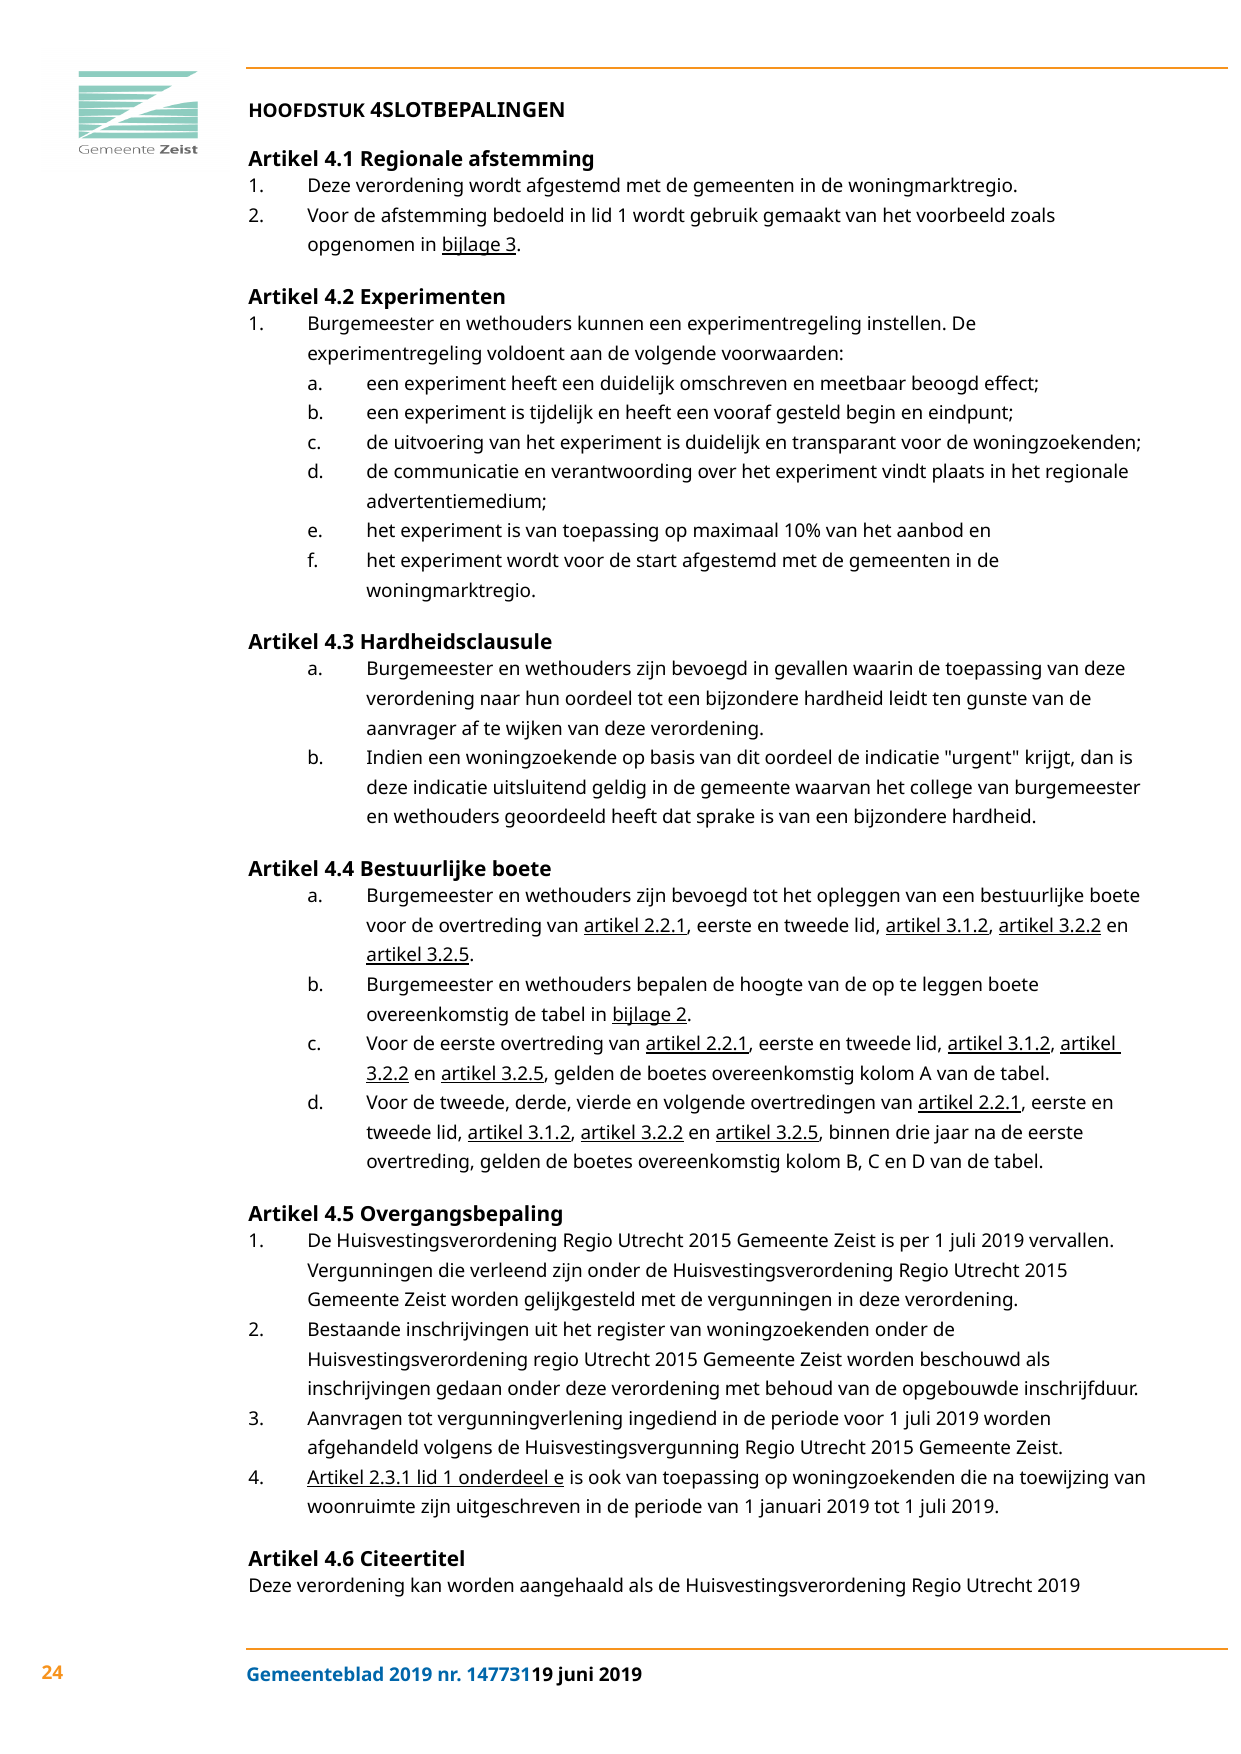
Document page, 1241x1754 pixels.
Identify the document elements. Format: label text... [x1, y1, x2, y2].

list Artikel 2.3.1 lid 1 onderdeel e is ook van toepassing op woningzoekenden die na toewijzing van woonruimte zijn uitgeschreven in de periode van 1 januari 2019 tot 1 juli 2019. [248, 1464, 1152, 1519]
text Artikel 4.4 Bestuurlijke boete [248, 854, 1152, 882]
list Burgemeester en wethouders bepalen de hoogte van de op te leggen boete overeenkomstig de tabel in bijlage 2. [307, 971, 1152, 1026]
list Voor de eerste overtreding van artikel 2.2.1, eerste en tweede lid, artikel 3.1.2, artikel 3.2.2 en artikel 3.2.5, gelden de boetes overeenkomstig kolom A van de tabel. [307, 1030, 1152, 1086]
list Burgemeester en wethouders zijn bevoegd in gevallen waarin de toepassing van deze verordening naar hun oordeel tot een bijzondere hardheid leidt ten gunste van de aanvrager af te wijken van deze verordening. [307, 656, 1152, 741]
text Artikel 4.2 Experimenten [248, 282, 1152, 311]
list De Huisvestingsverordening Regio Utrecht 2015 Gemeente Zeist is per 1 juli 2019 vervallen. Vergunningen die verleend zijn onder de Huisvestingsverordening Regio Utrecht 2015 Gemeente Zeist worden gelijkgesteld met de vergunningen in deze verordening. [248, 1227, 1152, 1312]
list Aanvragen tot vergunningverlening ingediend in de periode voor 1 juli 2019 worden afgehandeld volgens de Huisvestingsvergunning Regio Utrecht 2015 Gemeente Zeist. [248, 1405, 1152, 1460]
picture [41, 47, 231, 172]
text Deze verordening kan worden aangehaald als de Huisvestingsverordening Regio Utrecht 2019 [248, 1573, 1152, 1598]
list een experiment is tijdelijk en heeft een vooraf gesteld begin en eindpunt; [307, 399, 1152, 425]
list Voor de tweede, derde, vierde en volgende overtredingen van artikel 2.2.1, eerste en tweede lid, artikel 3.1.2, artikel 3.2.2 en artikel 3.2.5, binnen drie jaar na de eerste overtreding, gelden de boetes overeenkomstig kolom B, C en D van de tabel. [307, 1089, 1152, 1174]
list Burgemeester en wethouders kunnen een experimentregeling instellen. De experimentregeling voldoent aan de volgende voorwaarden: [248, 311, 1152, 366]
list Deze verordening wordt afgestemd met de gemeenten in de woningmarktregio. [248, 172, 1152, 198]
list Bestaande inschrijvingen uit het register van woningzoekenden onder de Huisvestingsverordening regio Utrecht 2015 Gemeente Zeist worden beschouwd als inschrijvingen gedaan onder deze verordening met behoud van de opgebouwde inschrijfduur. [248, 1316, 1152, 1401]
text Artikel 4.1 Regionale afstemming [248, 144, 1152, 172]
list het experiment wordt voor de start afgestemd met de gemeenten in de woningmarktregio. [307, 547, 1152, 602]
text Artikel 4.3 Hardheidsclausule [248, 627, 1152, 656]
list de uitvoering van het experiment is duidelijk en transparant voor de woningzoekenden; [307, 429, 1152, 454]
list Voor de afstemming bedoeld in lid 1 wordt gebruik gemaakt van het voorbeeld zoals opgenomen in bijlage 3. [248, 202, 1152, 257]
list de communicatie en verantwoording over het experiment vindt plaats in het regionale advertentiemedium; [307, 458, 1152, 514]
list Burgemeester en wethouders zijn bevoegd tot het opleggen van een bestuurlijke boete voor de overtreding van artikel 2.2.1, eerste en tweede lid, artikel 3.1.2, artikel 3.2.2 en artikel 3.2.5. [307, 882, 1152, 967]
list Indien een woningzoekende op basis van dit oordeel de indicatie "urgent" krijgt, dan is deze indicatie uitsluitend geldig in de gemeente waarvan het college van burgemeester en wethouders geoordeeld heeft dat sprake is van een bijzondere hardheid. [307, 744, 1152, 829]
text Artikel 4.5 Overgangsbepaling [248, 1199, 1152, 1227]
text HOOFDSTUK 4SLOTBEPALINGEN [248, 95, 1152, 123]
list het experiment is van toepassing op maximaal 10% van het aanbod en [307, 518, 1152, 543]
list een experiment heeft een duidelijk omschreven en meetbaar beoogd effect; [307, 370, 1152, 395]
text Artikel 4.6 Citeertitel [248, 1544, 1152, 1573]
